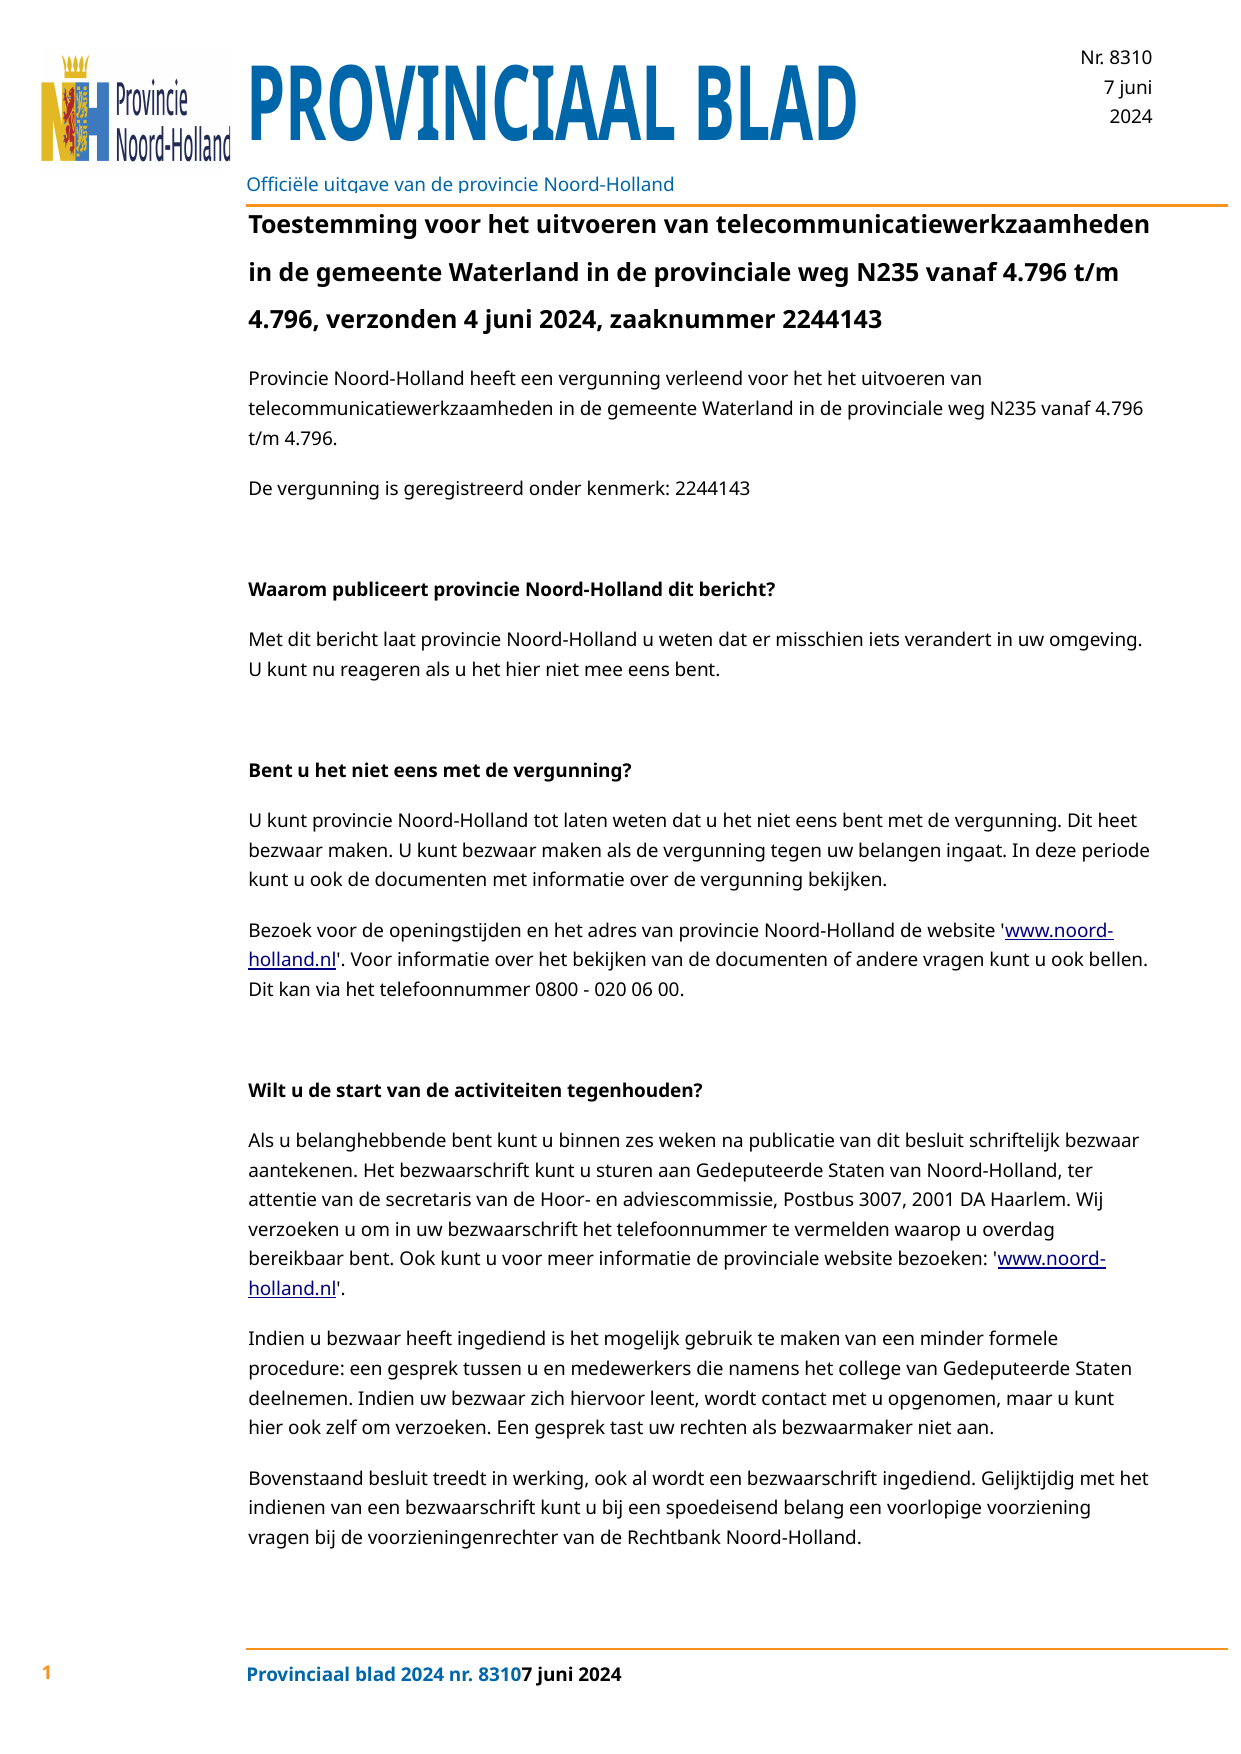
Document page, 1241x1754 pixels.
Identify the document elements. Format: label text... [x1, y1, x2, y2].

text Indien u bezwaar heeft ingediend is het mogelijk gebruik te maken van een minder formele procedure: een gesprek tussen u en medewerkers die namens het college van Gedeputeerde Staten deelnemen. Indien uw bezwaar zich hiervoor leent, wordt contact met u opgenomen, maar u kunt hier ook zelf om verzoeken. Een gesprek tast uw rechten als bezwaarmaker niet aan. [248, 1326, 1152, 1440]
text Bovenstaand besluit treedt in werking, ook al wordt een bezwaarschrift ingediend. Gelijktijdig met het indienen van een bezwaarschrift kunt u bij een spoedeisend belang een voorlopige voorziening vragen bij de voorzieningenrechter van de Rechtbank Noord-Holland. [248, 1465, 1152, 1549]
text U kunt provincie Noord-Holland tot laten weten dat u het niet eens bent met de vergunning. Dit heet bezwaar maken. U kunt bezwaar maken als de vergunning tegen uw belangen ingaat. In deze periode kunt u ook de documenten met informatie over de vergunning bekijken. [248, 807, 1152, 892]
text Waarom publiceert provincie Noord-Holland dit bericht? [248, 576, 1152, 602]
text Toestemming voor het uitvoeren van telecommunicatiewerkzaamheden in de gemeente Waterland in de provinciale weg N235 vanaf 4.796 t/m 4.796, verzonden 4 juni 2024, zaaknummer 2244143 [248, 207, 1152, 336]
text Wilt u de start van de activiteiten tegenhouden? [248, 1077, 1152, 1102]
text Met dit bericht laat provincie Noord-Holland u weten dat er misschien iets verandert in uw omgeving. U kunt nu reageren als u het hier niet mee eens bent. [248, 626, 1152, 682]
text Bezoek voor de openingstijden en het adres van provincie Noord-Holland de website 'www.noord-holland.nl'. Voor informatie over het bekijken van de documenten of andere vragen kunt u ook bellen. Dit kan via het telefoonnummer 0800 - 020 06 00. [248, 917, 1152, 1002]
picture [41, 47, 231, 172]
text De vergunning is geregistreerd onder kenmerk: 2244143 [248, 475, 1152, 501]
text Bent u het niet eens met de vergunning? [248, 757, 1152, 782]
text Als u belanghebbende bent kunt u binnen zes weken na publicatie van dit besluit schriftelijk bezwaar aantekenen. Het bezwaarschrift kunt u sturen aan Gedeputeerde Staten van Noord-Holland, ter attentie van de secretaris van de Hoor- en adviescommissie, Postbus 3007, 2001 DA Haarlem. Wij verzoeken u om in uw bezwaarschrift het telefoonnummer te vermelden waarop u overdag bereikbaar bent. Ook kunt u voor meer informatie de provinciale website bezoeken: 'www.noord-holland.nl'. [248, 1127, 1152, 1301]
text Provincie Noord-Holland heeft een vergunning verleend voor het het uitvoeren van telecommunicatiewerkzaamheden in de gemeente Waterland in de provinciale weg N235 vanaf 4.796 t/m 4.796. [248, 366, 1152, 450]
